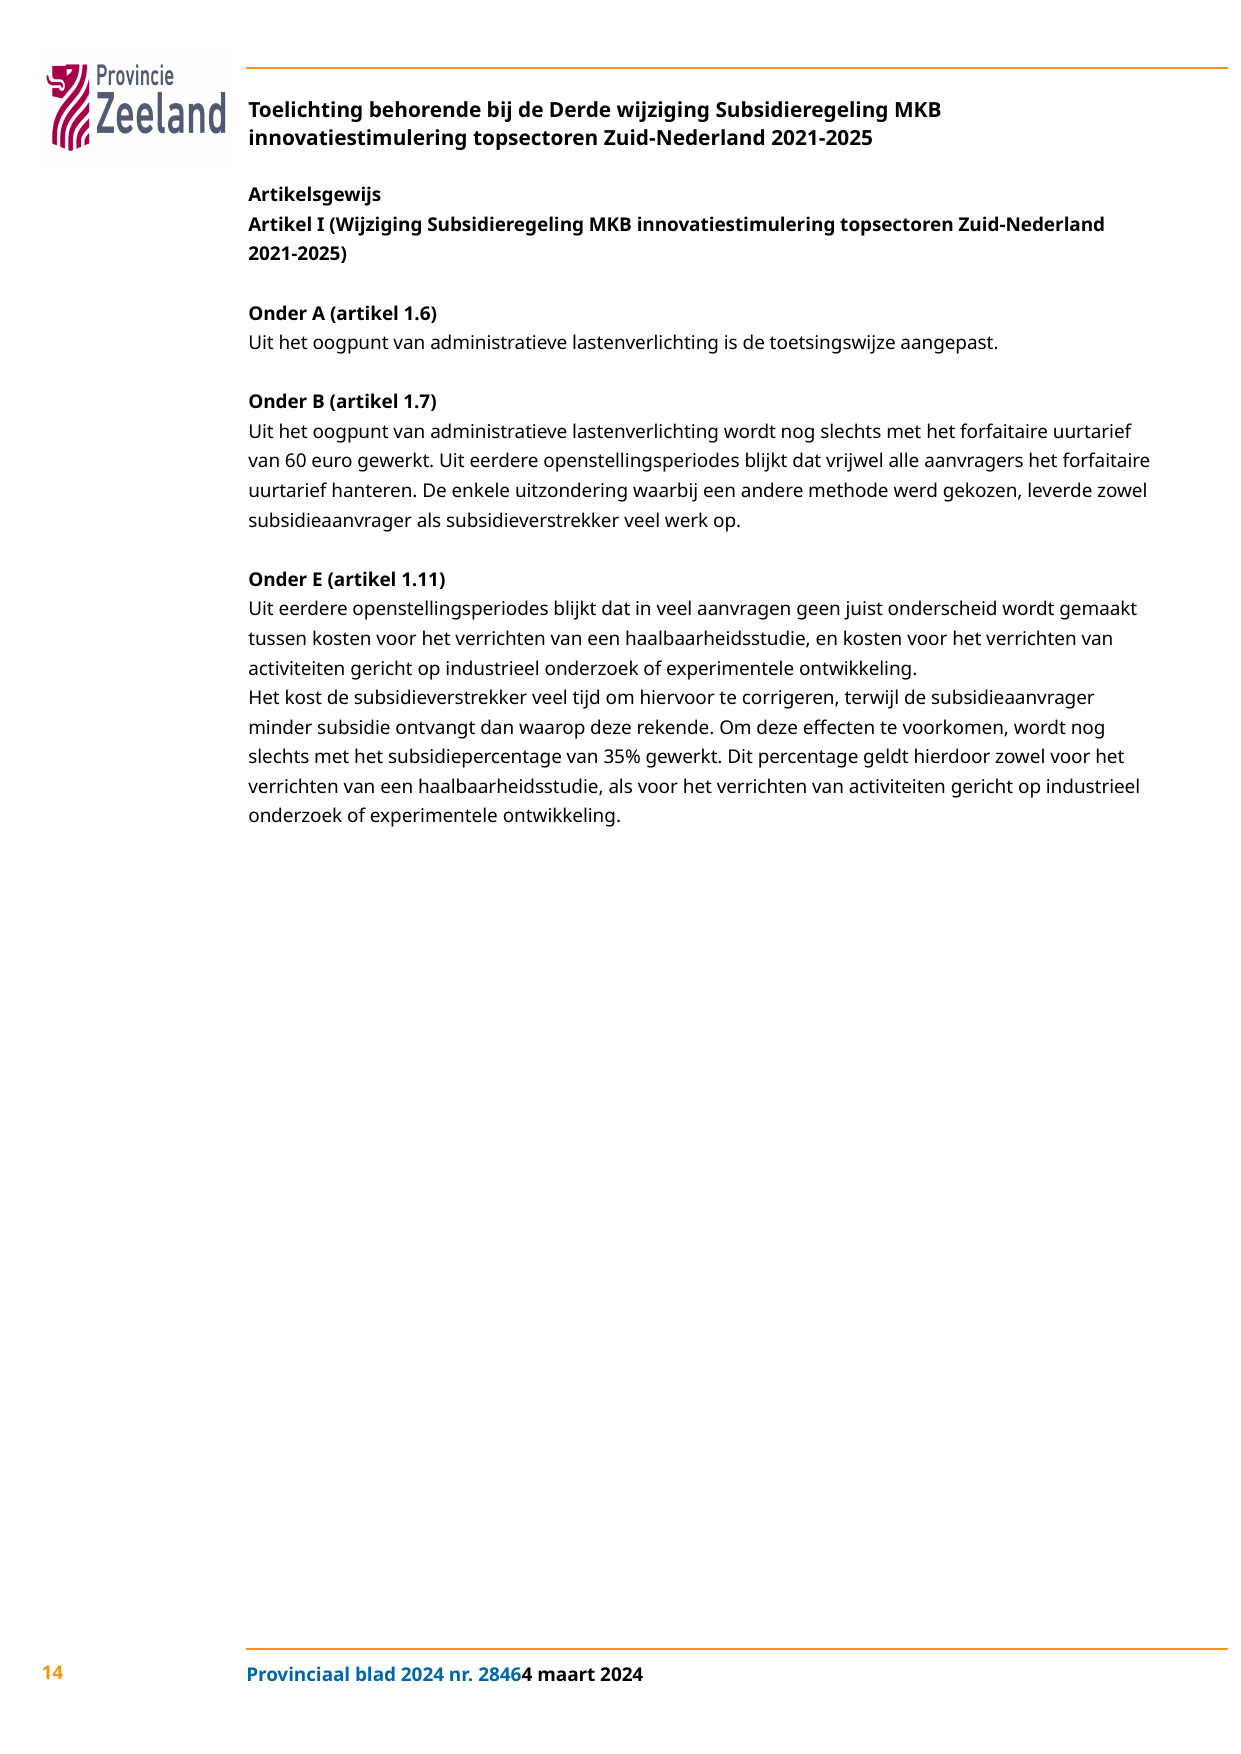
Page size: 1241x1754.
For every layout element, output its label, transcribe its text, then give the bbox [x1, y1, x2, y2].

text Uit het oogpunt van administratieve lastenverlichting is de toetsingswijze aangepast. [248, 329, 1152, 355]
text Onder B (artikel 1.7) [248, 388, 1152, 414]
text Onder E (artikel 1.11) [248, 566, 1152, 592]
text Toelichting behorende bij de Derde wijziging Subsidieregeling MKB innovatiestimulering topsectoren Zuid-Nederland 2021-2025 [248, 95, 1152, 152]
text Uit eerdere openstellingsperiodes blijkt dat in veel aanvragen geen juist onderscheid wordt gemaakt tussen kosten voor het verrichten van een haalbaarheidsstudie, en kosten voor het verrichten van activiteiten gericht op industrieel onderzoek of experimentele ontwikkeling. [248, 596, 1152, 680]
text Het kost de subsidieverstrekker veel tijd om hiervoor te corrigeren, terwijl de subsidieaanvrager minder subsidie ontvangt dan waarop deze rekende. Om deze effecten te voorkomen, wordt nog slechts met het subsidiepercentage van 35% gewerkt. Dit percentage geldt hierdoor zowel voor het verrichten van een haalbaarheidsstudie, als voor het verrichten van activiteiten gericht op industrieel onderzoek of experimentele ontwikkeling. [248, 684, 1152, 828]
text Artikel I (Wijziging Subsidieregeling MKB innovatiestimulering topsectoren Zuid-Nederland 2021-2025) [248, 211, 1152, 266]
picture [41, 47, 231, 172]
text Artikelsgewijs [248, 181, 1152, 207]
text Onder A (artikel 1.6) [248, 300, 1152, 325]
text Uit het oogpunt van administratieve lastenverlichting wordt nog slechts met het forfaitaire uurtarief van 60 euro gewerkt. Uit eerdere openstellingsperiodes blijkt dat vrijwel alle aanvragers het forfaitaire uurtarief hanteren. De enkele uitzondering waarbij een andere methode werd gekozen, leverde zowel subsidieaanvrager als subsidieverstrekker veel werk op. [248, 418, 1152, 532]
